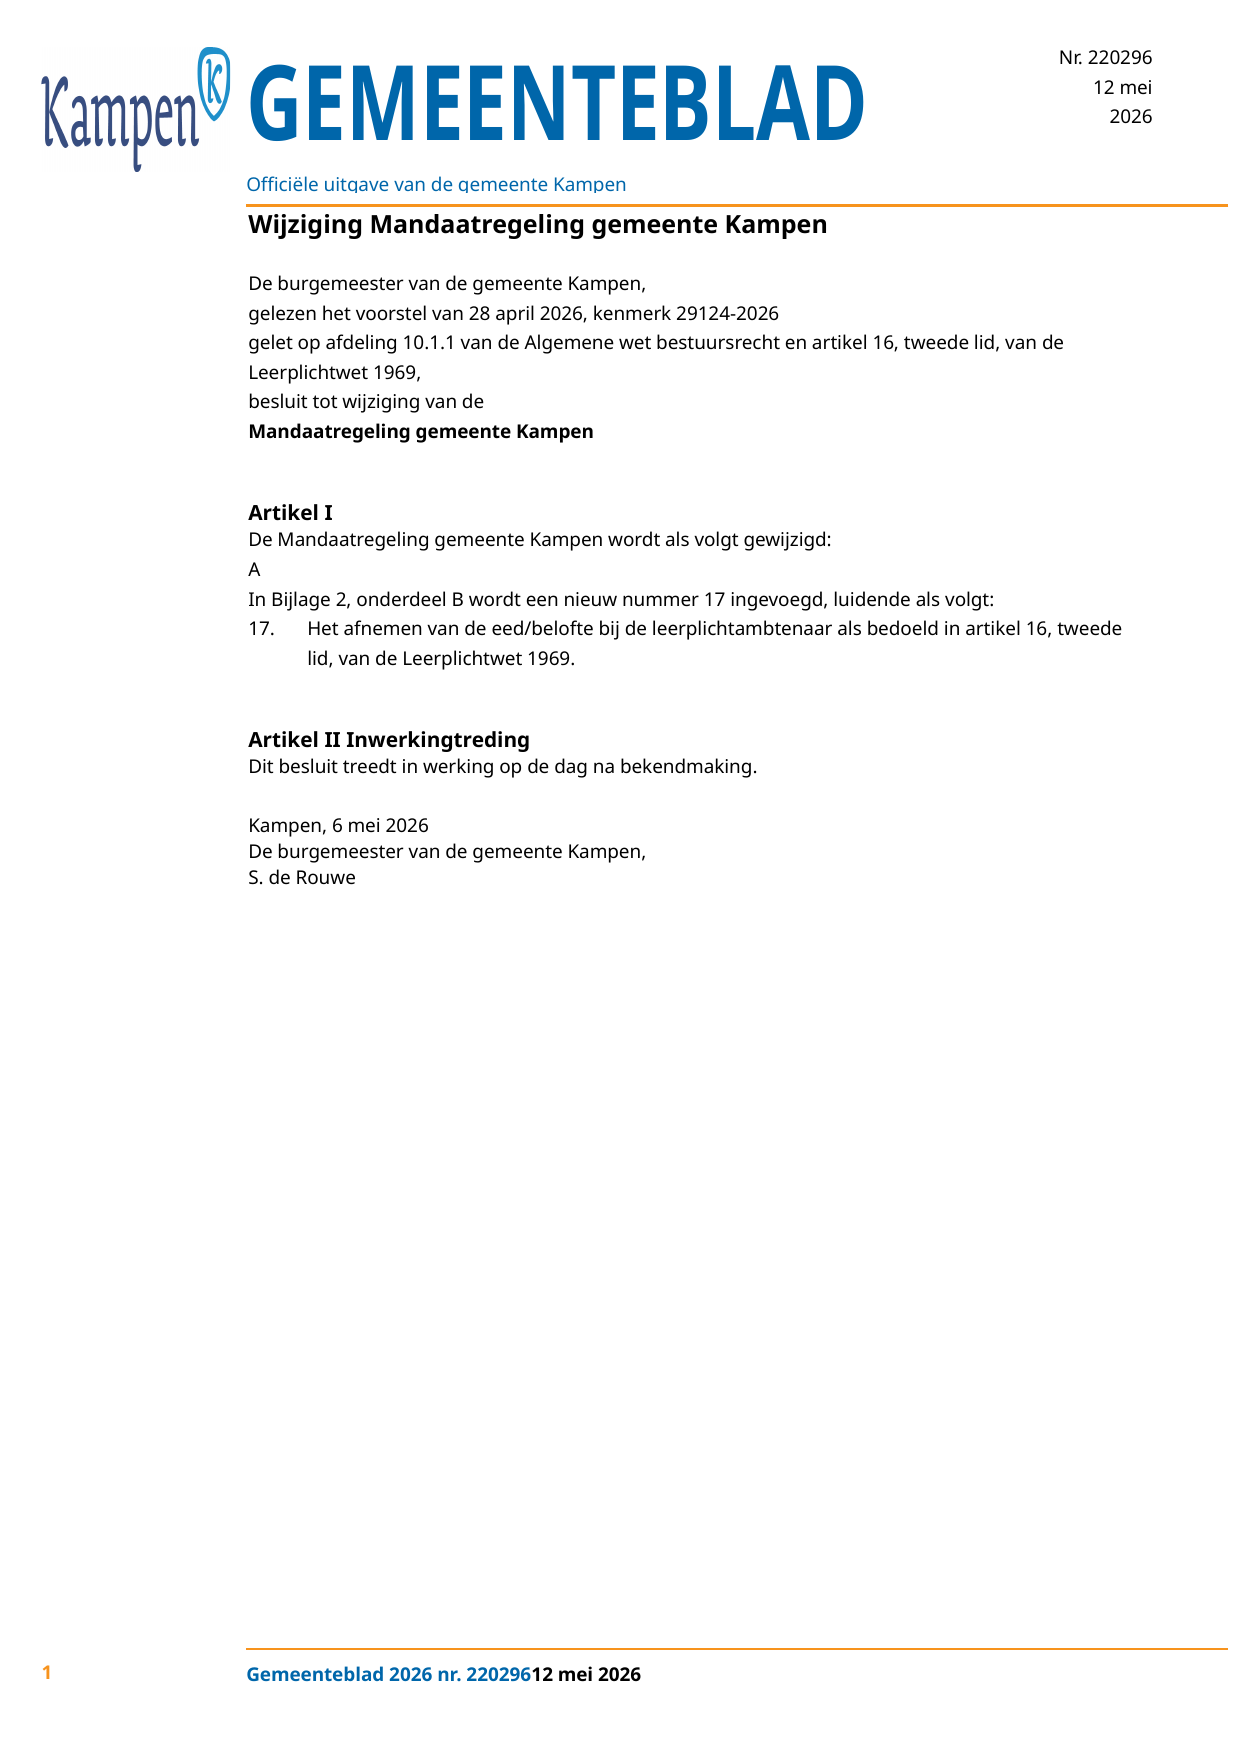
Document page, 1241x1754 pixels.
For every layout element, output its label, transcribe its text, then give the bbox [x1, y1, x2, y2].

text De Mandaatregeling gemeente Kampen wordt als volgt gewijzigd: [248, 527, 1152, 552]
text De burgemeester van de gemeente Kampen, [248, 270, 1152, 296]
text Dit besluit treedt in werking op de dag na bekendmaking. [248, 753, 1152, 779]
text Wijziging Mandaatregeling gemeente Kampen [248, 207, 1152, 241]
text Artikel II Inwerkingtreding [248, 725, 1152, 753]
text Mandaatregeling gemeente Kampen [248, 418, 1152, 444]
picture [41, 47, 231, 172]
text Artikel I [248, 498, 1152, 527]
text De burgemeester van de gemeente Kampen, [248, 838, 1152, 864]
text besluit tot wijziging van de [248, 389, 1152, 414]
text S. de Rouwe [248, 864, 1152, 890]
list Het afnemen van de eed/belofte bij de leerplichtambtenaar als bedoeld in artikel 16, tweede lid, van de Leerplichtwet 1969. [248, 615, 1152, 671]
text gelezen het voorstel van 28 april 2026, kenmerk 29124-2026 [248, 300, 1152, 326]
text gelet op afdeling 10.1.1 van de Algemene wet bestuursrecht en artikel 16, tweede lid, van de Leerplichtwet 1969, [248, 329, 1152, 385]
text Kampen, 6 mei 2026 [248, 813, 1152, 838]
text A [248, 556, 1152, 582]
text In Bijlage 2, onderdeel B wordt een nieuw nummer 17 ingevoegd, luidende als volgt: [248, 586, 1152, 612]
